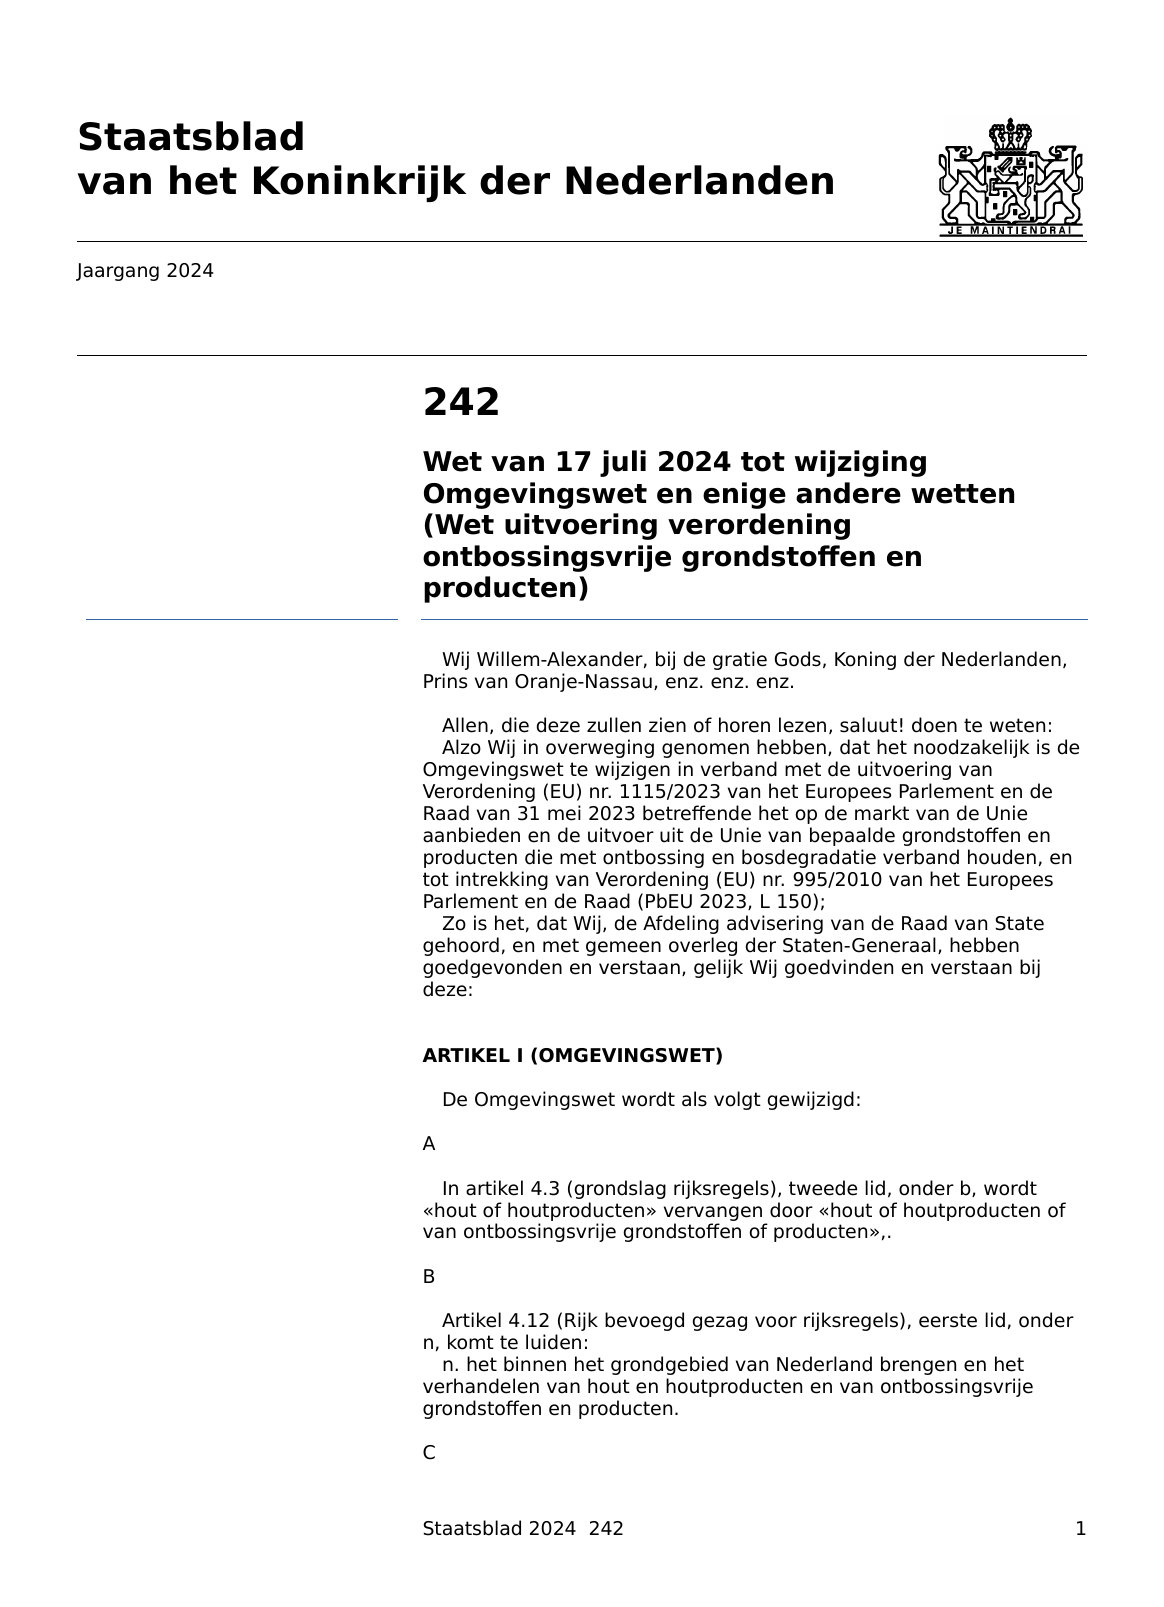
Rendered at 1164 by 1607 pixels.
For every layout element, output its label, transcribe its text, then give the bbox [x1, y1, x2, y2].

text Wet van 17 juli 2024 tot wijziging Omgevingswet en enige andere wetten (Wet uitvoering verordening ontbossingsvrije grondstoffen en producten) [422, 447, 1087, 604]
text Artikel 4.12 (Rijk bevoegd gezag voor rijksregels), eerste lid, onder n, komt te luiden: [422, 1310, 1087, 1354]
text n. het binnen het grondgebied van Nederland brengen en het verhandelen van hout en houtproducten en van ontbossingsvrije grondstoffen en producten. [422, 1354, 1087, 1420]
table_header Staatsblad van het Koninkrijk der Nederlanden [77, 100, 886, 241]
text Zo is het, dat Wij, de Afdeling advisering van de Raad van State gehoord, en met gemeen overleg der Staten-Generaal, hebben goedgevonden en verstaan, gelijk Wij goedvinden en verstaan bij deze: [422, 913, 1087, 1001]
table_header [886, 100, 1087, 241]
text Wij Willem-Alexander, bij de gratie Gods, Koning der Nederlanden, Prins van Oranje-Nassau, enz. enz. enz. [422, 649, 1087, 693]
text De Omgevingswet wordt als volgt gewijzigd: [422, 1089, 1087, 1111]
text B [422, 1266, 1087, 1288]
subtitle 242 [422, 381, 1087, 424]
text A [422, 1133, 1087, 1155]
picture [936, 115, 1087, 240]
table_cell Jaargang 2024 [77, 242, 1087, 355]
text Allen, die deze zullen zien of horen lezen, saluut! doen te weten: [422, 715, 1087, 737]
text Alzo Wij in overweging genomen hebben, dat het noodzakelijk is de Omgevingswet te wijzigen in verband met de uitvoering van Verordening (EU) nr. 1115/2023 van het Europees Parlement en de Raad van 31 mei 2023 betreffende het op de markt van de Unie aanbieden en de uitvoer uit de Unie van bepaalde grondstoffen en producten die met ontbossing en bosdegradatie verband houden, en tot intrekking van Verordening (EU) nr. 995/2010 van het Europees Parlement en de Raad (PbEU 2023, L 150); [422, 737, 1087, 913]
text In artikel 4.3 (grondslag rijksregels), tweede lid, onder b, wordt «hout of houtproducten» vervangen door «hout of houtproducten of van ontbossingsvrije grondstoffen of producten»,. [422, 1177, 1087, 1243]
subtitle ARTIKEL I (OMGEVINGSWET) [422, 1045, 1087, 1067]
text C [422, 1442, 1087, 1464]
